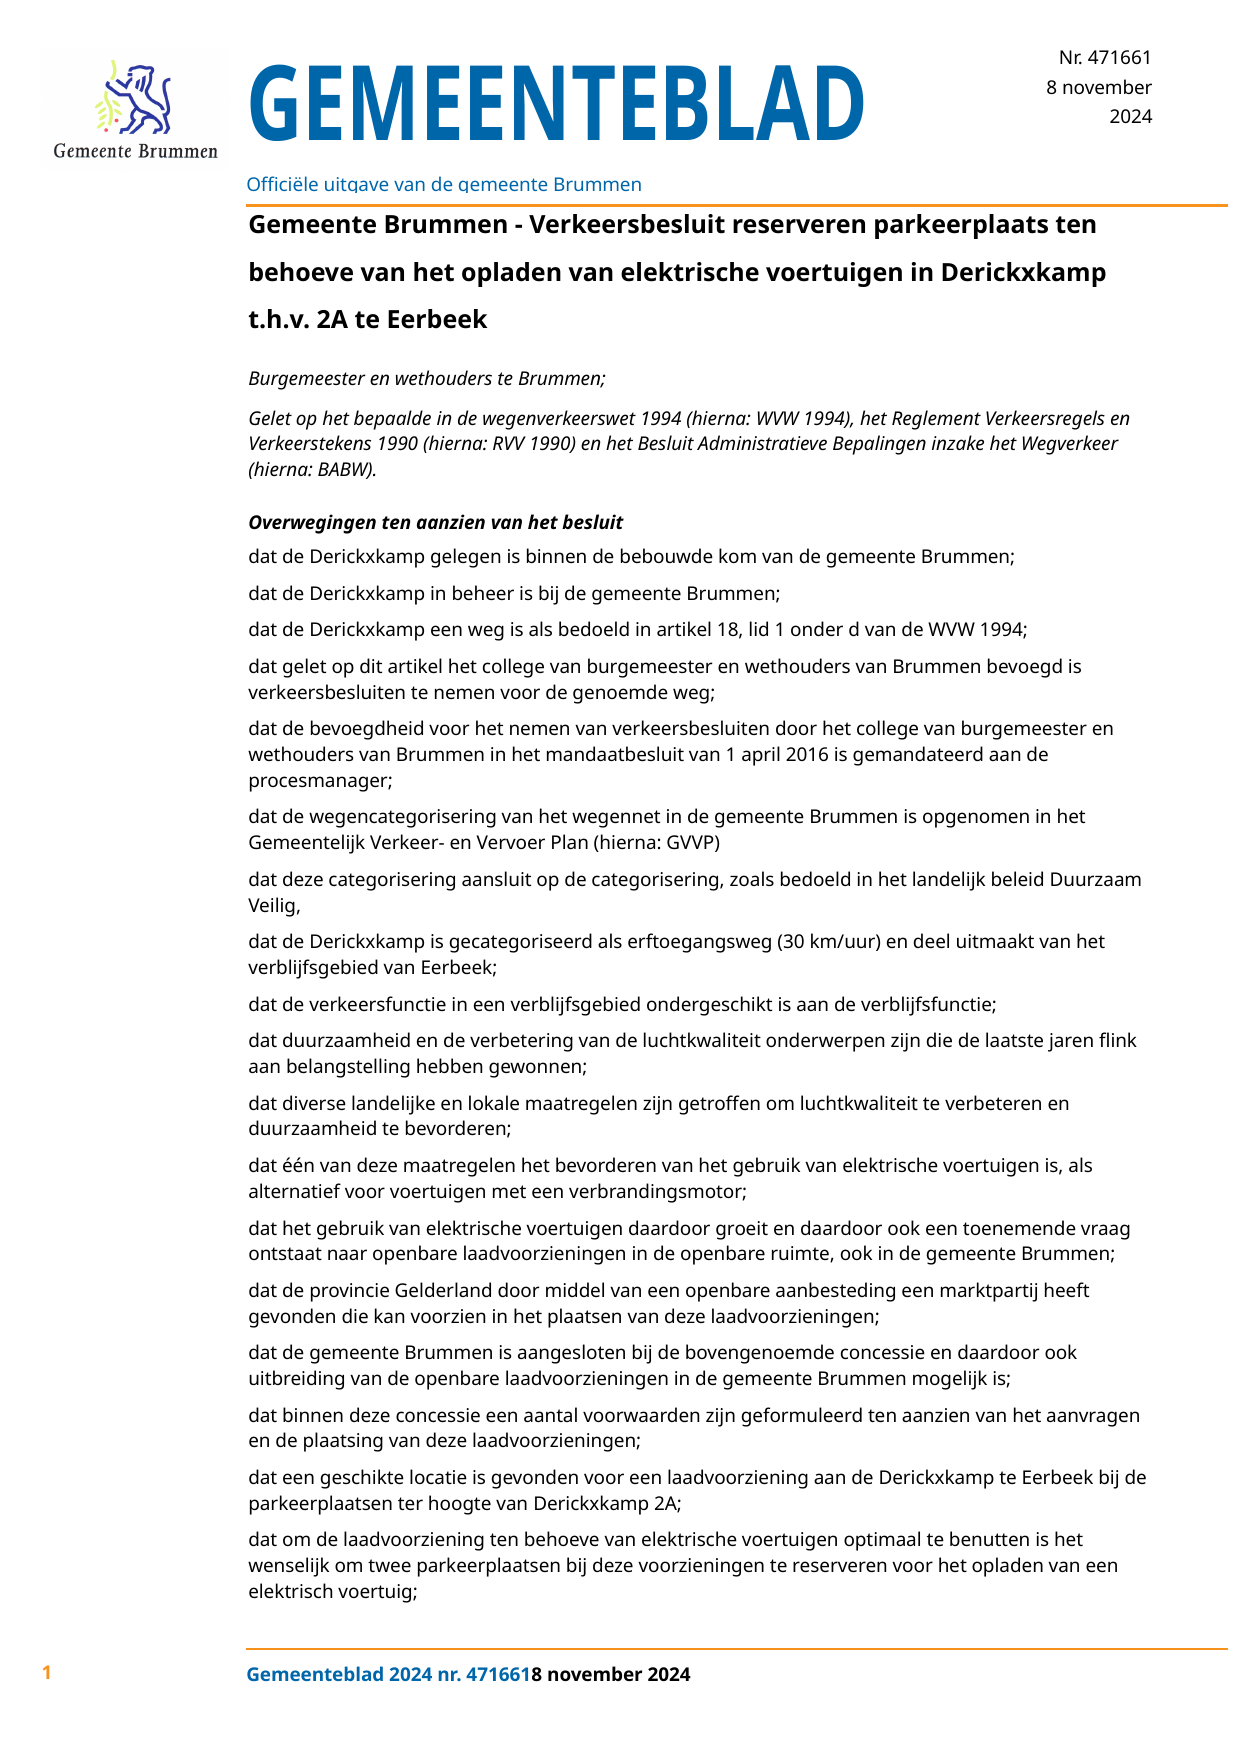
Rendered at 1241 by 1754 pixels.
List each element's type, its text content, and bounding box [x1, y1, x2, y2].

text dat het gebruik van elektrische voertuigen daardoor groeit en daardoor ook een toenemende vraag ontstaat naar openbare laadvoorzieningen in de openbare ruimte, ook in de gemeente Brummen; [248, 1215, 1152, 1266]
text dat de Derickxkamp is gecategoriseerd als erftoegangsweg (30 km/uur) en deel uitmaakt van het verblijfsgebied van Eerbeek; [248, 928, 1152, 980]
text dat de verkeersfunctie in een verblijfsgebied ondergeschikt is aan de verblijfsfunctie; [248, 991, 1152, 1017]
text dat binnen deze concessie een aantal voorwaarden zijn geformuleerd ten aanzien van het aanvragen en de plaatsing van deze laadvoorzieningen; [248, 1402, 1152, 1453]
text Overwegingen ten aanzien van het besluit [248, 509, 1152, 535]
text dat de bevoegdheid voor het nemen van verkeersbesluiten door het college van burgemeester en wethouders van Brummen in het mandaatbesluit van 1 april 2016 is gemandateerd aan de procesmanager; [248, 716, 1152, 793]
text dat één van deze maatregelen het bevorderen van het gebruik van elektrische voertuigen is, als alternatief voor voertuigen met een verbrandingsmotor; [248, 1152, 1152, 1204]
text dat de gemeente Brummen is aangesloten bij de bovengenoemde concessie en daardoor ook uitbreiding van de openbare laadvoorzieningen in de gemeente Brummen mogelijk is; [248, 1339, 1152, 1391]
text dat om de laadvoorziening ten behoeve van elektrische voertuigen optimaal te benutten is het wenselijk om twee parkeerplaatsen bij deze voorzieningen te reserveren voor het opladen van een elektrisch voertuig; [248, 1527, 1152, 1604]
text dat deze categorisering aansluit op de categorisering, zoals bedoeld in het landelijk beleid Duurzaam Veilig, [248, 866, 1152, 917]
text dat de Derickxkamp een weg is als bedoeld in artikel 18, lid 1 onder d van de WVW 1994; [248, 616, 1152, 642]
text Gelet op het bepaalde in de wegenverkeerswet 1994 (hierna: WVW 1994), het Reglement Verkeersregels en Verkeerstekens 1990 (hierna: RVV 1990) en het Besluit Administratieve Bepalingen inzake het Wegverkeer (hierna: BABW). [248, 405, 1152, 482]
picture [41, 47, 231, 172]
text Gemeente Brummen - Verkeersbesluit reserveren parkeerplaats ten behoeve van het opladen van elektrische voertuigen in Derickxkamp t.h.v. 2A te Eerbeek [248, 207, 1152, 336]
text dat de Derickxkamp in beheer is bij de gemeente Brummen; [248, 580, 1152, 606]
text Burgemeester en wethouders te Brummen; [248, 366, 1152, 391]
text dat de wegencategorisering van het wegennet in de gemeente Brummen is opgenomen in het Gemeentelijk Verkeer- en Vervoer Plan (hierna: GVVP) [248, 804, 1152, 855]
text dat een geschikte locatie is gevonden voor een laadvoorziening aan de Derickxkamp te Eerbeek bij de parkeerplaatsen ter hoogte van Derickxkamp 2A; [248, 1464, 1152, 1516]
text dat de provincie Gelderland door middel van een openbare aanbesteding een marktpartij heeft gevonden die kan voorzien in het plaatsen van deze laadvoorzieningen; [248, 1277, 1152, 1328]
text dat duurzaamheid en de verbetering van de luchtkwaliteit onderwerpen zijn die de laatste jaren flink aan belangstelling hebben gewonnen; [248, 1027, 1152, 1079]
text dat diverse landelijke en lokale maatregelen zijn getroffen om luchtkwaliteit te verbeteren en duurzaamheid te bevorderen; [248, 1090, 1152, 1141]
text dat gelet op dit artikel het college van burgemeester en wethouders van Brummen bevoegd is verkeersbesluiten te nemen voor de genoemde weg; [248, 653, 1152, 704]
text dat de Derickxkamp gelegen is binnen de bebouwde kom van de gemeente Brummen; [248, 543, 1152, 569]
